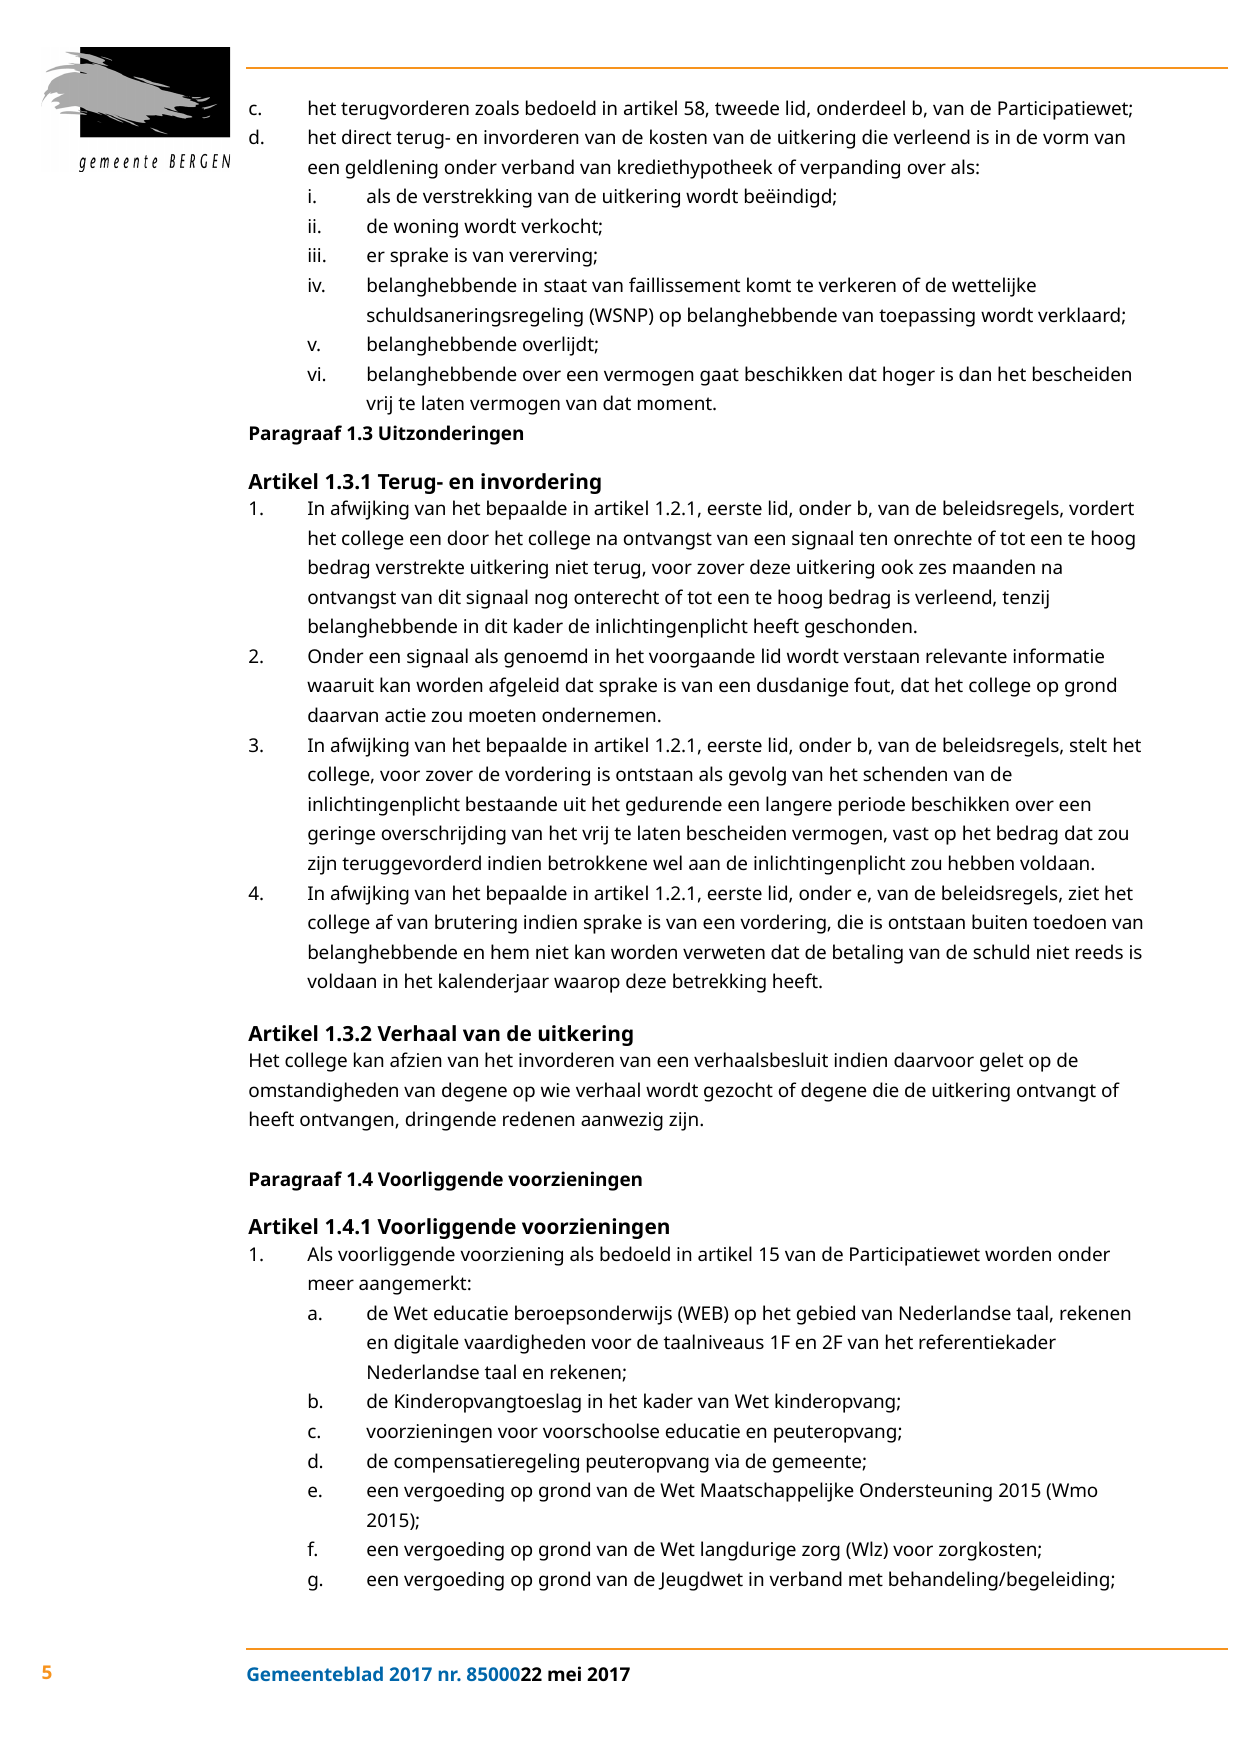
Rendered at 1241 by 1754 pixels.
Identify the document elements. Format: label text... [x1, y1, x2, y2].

list de Kinderopvangtoeslag in het kader van Wet kinderopvang; [307, 1389, 1152, 1414]
list belanghebbende in staat van faillissement komt te verkeren of de wettelijke schuldsaneringsregeling (WSNP) op belanghebbende van toepassing wordt verklaard; [307, 272, 1152, 328]
list de woning wordt verkocht; [307, 213, 1152, 239]
list belanghebbende over een vermogen gaat beschikken dat hoger is dan het bescheiden vrij te laten vermogen van dat moment. [307, 361, 1152, 416]
list voorzieningen voor voorschoolse educatie en peuteropvang; [307, 1418, 1152, 1444]
list het terugvorderen zoals bedoeld in artikel 58, tweede lid, onderdeel b, van de Participatiewet; [248, 95, 1152, 121]
picture [41, 47, 231, 172]
list Als voorliggende voorziening als bedoeld in artikel 15 van de Participatiewet worden onder meer aangemerkt: [248, 1241, 1152, 1296]
list als de verstrekking van de uitkering wordt beëindigd; [307, 183, 1152, 209]
list het direct terug- en invorderen van de kosten van de uitkering die verleend is in de vorm van een geldlening onder verband van krediethypotheek of verpanding over als: [248, 124, 1152, 180]
list Onder een signaal als genoemd in het voorgaande lid wordt verstaan relevante informatie waaruit kan worden afgeleid dat sprake is van een dusdanige fout, dat het college op grond daarvan actie zou moeten ondernemen. [248, 643, 1152, 728]
list In afwijking van het bepaalde in artikel 1.2.1, eerste lid, onder b, van de beleidsregels, stelt het college, voor zover de vordering is ontstaan als gevolg van het schenden van de inlichtingenplicht bestaande uit het gedurende een langere periode beschikken over een geringe overschrijding van het vrij te laten bescheiden vermogen, vast op het bedrag dat zou zijn teruggevorderd indien betrokkene wel aan de inlichtingenplicht zou hebben voldaan. [248, 732, 1152, 876]
text Artikel 1.3.1 Terug- en invordering [248, 467, 1152, 495]
list In afwijking van het bepaalde in artikel 1.2.1, eerste lid, onder e, van de beleidsregels, ziet het college af van brutering indien sprake is van een vordering, die is ontstaan buiten toedoen van belanghebbende en hem niet kan worden verweten dat de betaling van de schuld niet reeds is voldaan in het kalenderjaar waarop deze betrekking heeft. [248, 880, 1152, 994]
text Paragraaf 1.4 Voorliggende voorzieningen [248, 1166, 1152, 1191]
text Het college kan afzien van het invorderen van een verhaalsbesluit indien daarvoor gelet op de omstandigheden van degene op wie verhaal wordt gezocht of degene die de uitkering ontvangt of heeft ontvangen, dringende redenen aanwezig zijn. [248, 1047, 1152, 1132]
list In afwijking van het bepaalde in artikel 1.2.1, eerste lid, onder b, van de beleidsregels, vordert het college een door het college na ontvangst van een signaal ten onrechte of tot een te hoog bedrag verstrekte uitkering niet terug, voor zover deze uitkering ook zes maanden na ontvangst van dit signaal nog onterecht of tot een te hoog bedrag is verleend, tenzij belanghebbende in dit kader de inlichtingenplicht heeft geschonden. [248, 495, 1152, 639]
text Artikel 1.4.1 Voorliggende voorzieningen [248, 1212, 1152, 1241]
list een vergoeding op grond van de Wet Maatschappelijke Ondersteuning 2015 (Wmo 2015); [307, 1477, 1152, 1533]
list een vergoeding op grond van de Wet langdurige zorg (Wlz) voor zorgkosten; [307, 1537, 1152, 1562]
list een vergoeding op grond van de Jeugdwet in verband met behandeling/begeleiding; [307, 1566, 1152, 1592]
list belanghebbende overlijdt; [307, 331, 1152, 357]
list de Wet educatie beroepsonderwijs (WEB) op het gebied van Nederlandse taal, rekenen en digitale vaardigheden voor de taalniveaus 1F en 2F van het referentiekader Nederlandse taal en rekenen; [307, 1300, 1152, 1385]
text Artikel 1.3.2 Verhaal van de uitkering [248, 1019, 1152, 1047]
text Paragraaf 1.3 Uitzonderingen [248, 420, 1152, 446]
list de compensatieregeling peuteropvang via de gemeente; [307, 1448, 1152, 1473]
list er sprake is van vererving; [307, 243, 1152, 268]
